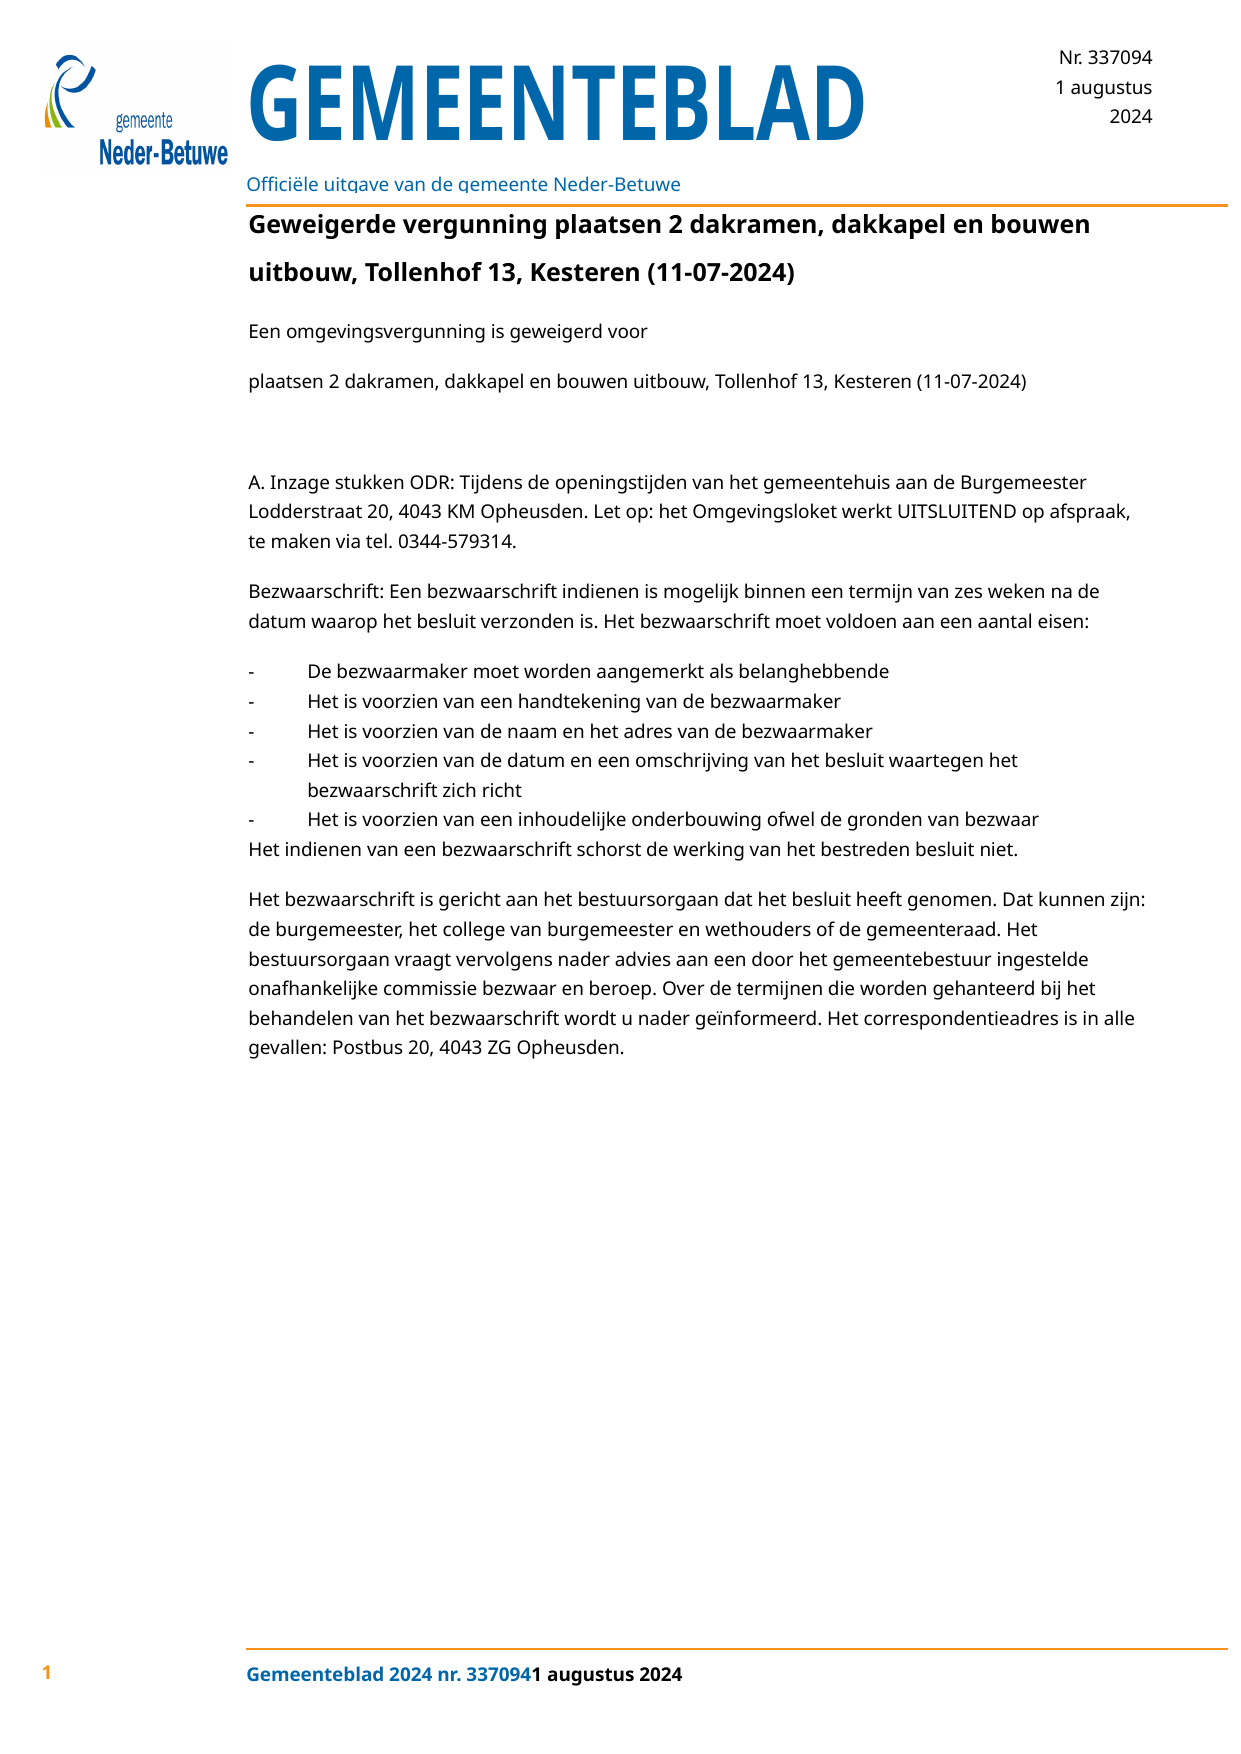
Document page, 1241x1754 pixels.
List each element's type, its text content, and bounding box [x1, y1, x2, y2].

picture [41, 47, 231, 172]
text plaatsen 2 dakramen, dakkapel en bouwen uitbouw, Tollenhof 13, Kesteren (11-07-2024) [248, 368, 1152, 394]
text Bezwaarschrift: Een bezwaarschrift indienen is mogelijk binnen een termijn van zes weken na de datum waarop het besluit verzonden is. Het bezwaarschrift moet voldoen aan een aantal eisen: [248, 579, 1152, 634]
text Het indienen van een bezwaarschrift schorst de werking van het bestreden besluit niet. [248, 836, 1152, 862]
text Het bezwaarschrift is gericht aan het bestuursorgaan dat het besluit heeft genomen. Dat kunnen zijn: de burgemeester, het college van burgemeester en wethouders of de gemeenteraad. Het bestuursorgaan vraagt vervolgens nader advies aan een door het gemeentebestuur ingestelde onafhankelijke commissie bezwaar en beroep. Over de termijnen die worden gehanteerd bij het behandelen van het bezwaarschrift wordt u nader geïnformeerd. Het correspondentieadres is in alle gevallen: Postbus 20, 4043 ZG Opheusden. [248, 887, 1152, 1060]
text Een omgevingsvergunning is geweigerd voor [248, 318, 1152, 344]
text A. Inzage stukken ODR: Tijdens de openingstijden van het gemeentehuis aan de Burgemeester Lodderstraat 20, 4043 KM Opheusden. Let op: het Omgevingsloket werkt UITSLUITEND op afspraak, te maken via tel. 0344-579314. [248, 469, 1152, 554]
list Het is voorzien van een handtekening van de bezwaarmaker [248, 688, 1152, 714]
list Het is voorzien van een inhoudelijke onderbouwing ofwel de gronden van bezwaar [248, 807, 1152, 832]
text Geweigerde vergunning plaatsen 2 dakramen, dakkapel en bouwen uitbouw, Tollenhof 13, Kesteren (11-07-2024) [248, 207, 1152, 288]
list Het is voorzien van de naam en het adres van de bezwaarmaker [248, 718, 1152, 744]
list De bezwaarmaker moet worden aangemerkt als belanghebbende [248, 659, 1152, 684]
list Het is voorzien van de datum en een omschrijving van het besluit waartegen het bezwaarschrift zich richt [248, 747, 1152, 803]
